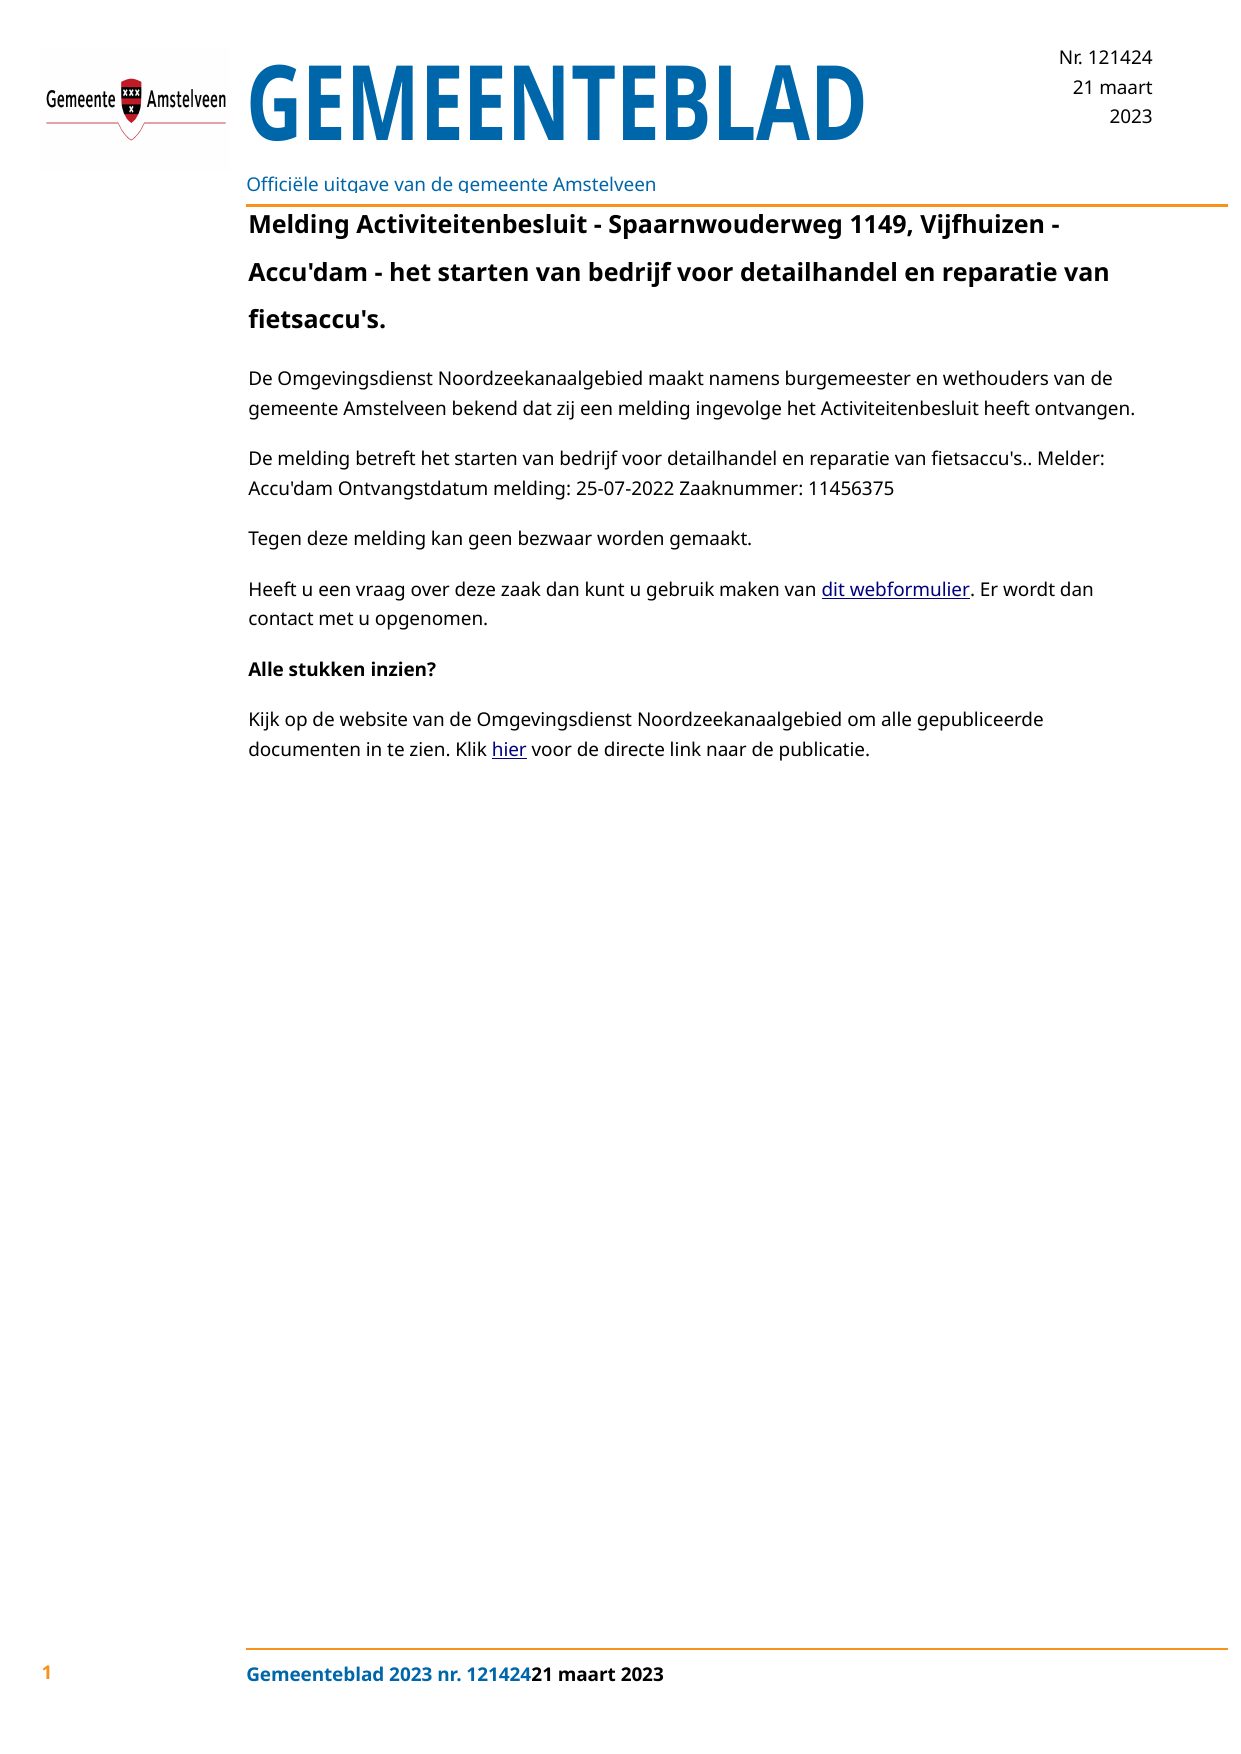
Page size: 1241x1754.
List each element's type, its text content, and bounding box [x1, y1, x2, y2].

text Melding Activiteitenbesluit - Spaarnwouderweg 1149, Vijfhuizen - Accu'dam - het starten van bedrijf voor detailhandel en reparatie van fietsaccu's. [248, 207, 1152, 336]
text De melding betreft het starten van bedrijf voor detailhandel en reparatie van fietsaccu's.. Melder: Accu'dam Ontvangstdatum melding: 25-07-2022 Zaaknummer: 11456375 [248, 446, 1152, 501]
text Tegen deze melding kan geen bezwaar worden gemaakt. [248, 526, 1152, 551]
text Kijk op de website van de Omgevingsdienst Noordzeekanaalgebied om alle gepubliceerde documenten in te zien. Klik hier voor de directe link naar de publicatie. [248, 706, 1152, 762]
text Alle stukken inzien? [248, 656, 1152, 682]
text Heeft u een vraag over deze zaak dan kunt u gebruik maken van dit webformulier. Er wordt dan contact met u opgenomen. [248, 576, 1152, 631]
picture [41, 47, 231, 172]
text De Omgevingsdienst Noordzeekanaalgebied maakt namens burgemeester en wethouders van de gemeente Amstelveen bekend dat zij een melding ingevolge het Activiteitenbesluit heeft ontvangen. [248, 366, 1152, 421]
